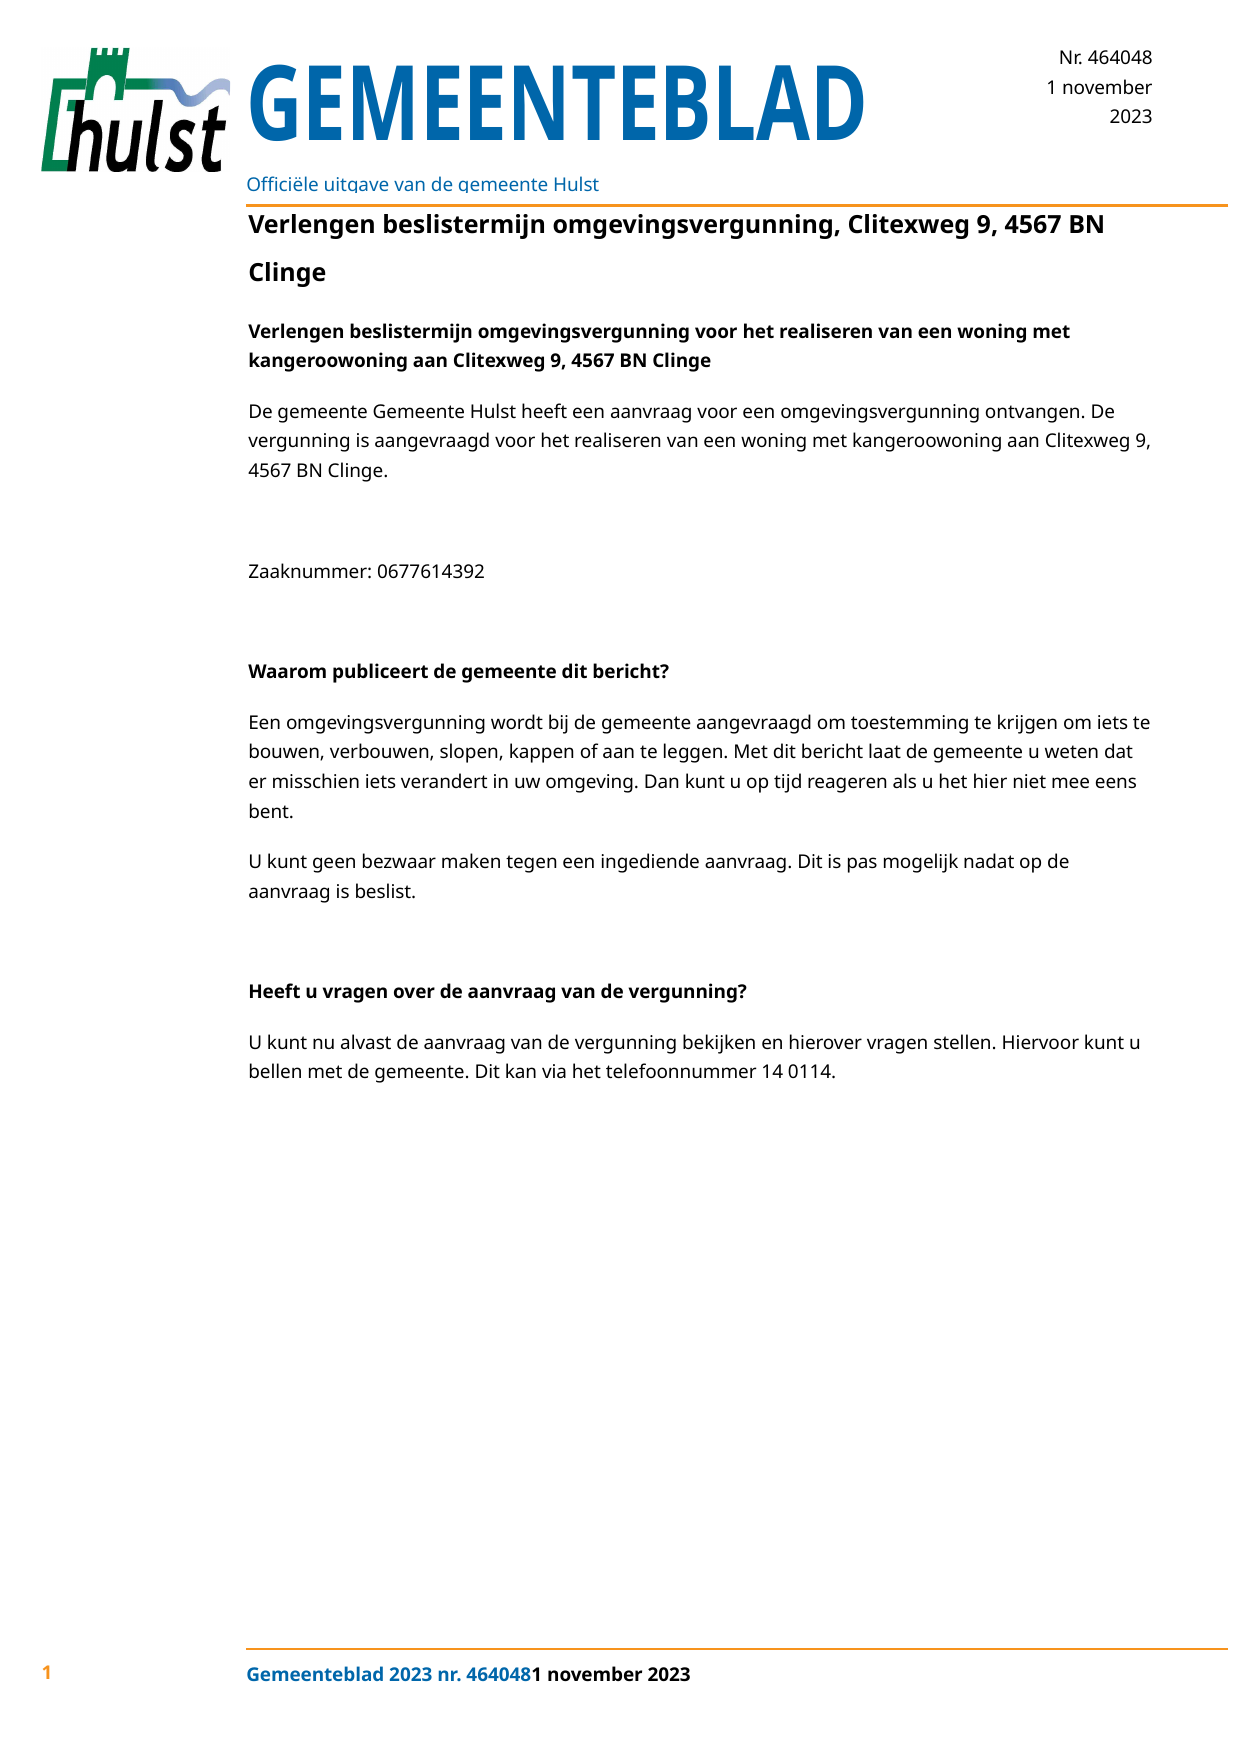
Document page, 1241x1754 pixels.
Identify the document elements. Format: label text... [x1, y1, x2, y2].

text Waarom publiceert de gemeente dit bericht? [248, 659, 1152, 684]
text Heeft u vragen over de aanvraag van de vergunning? [248, 979, 1152, 1004]
text Verlengen beslistermijn omgevingsvergunning voor het realiseren van een woning met kangeroowoning aan Clitexweg 9, 4567 BN Clinge [248, 318, 1152, 373]
text U kunt nu alvast de aanvraag van de vergunning bekijken en hierover vragen stellen. Hiervoor kunt u bellen met de gemeente. Dit kan via het telefoonnummer 14 0114. [248, 1029, 1152, 1084]
text U kunt geen bezwaar maken tegen een ingediende aanvraag. Dit is pas mogelijk nadat op de aanvraag is beslist. [248, 848, 1152, 904]
text Een omgevingsvergunning wordt bij de gemeente aangevraagd om toestemming te krijgen om iets te bouwen, verbouwen, slopen, kappen of aan te leggen. Met dit bericht laat de gemeente u weten dat er misschien iets verandert in uw omgeving. Dan kunt u op tijd reageren als u het hier niet mee eens bent. [248, 709, 1152, 824]
text Verlengen beslistermijn omgevingsvergunning, Clitexweg 9, 4567 BN Clinge [248, 207, 1152, 288]
text Zaaknummer: 0677614392 [248, 558, 1152, 584]
picture [41, 47, 231, 172]
text De gemeente Gemeente Hulst heeft een aanvraag voor een omgevingsvergunning ontvangen. De vergunning is aangevraagd voor het realiseren van een woning met kangeroowoning aan Clitexweg 9, 4567 BN Clinge. [248, 398, 1152, 483]
